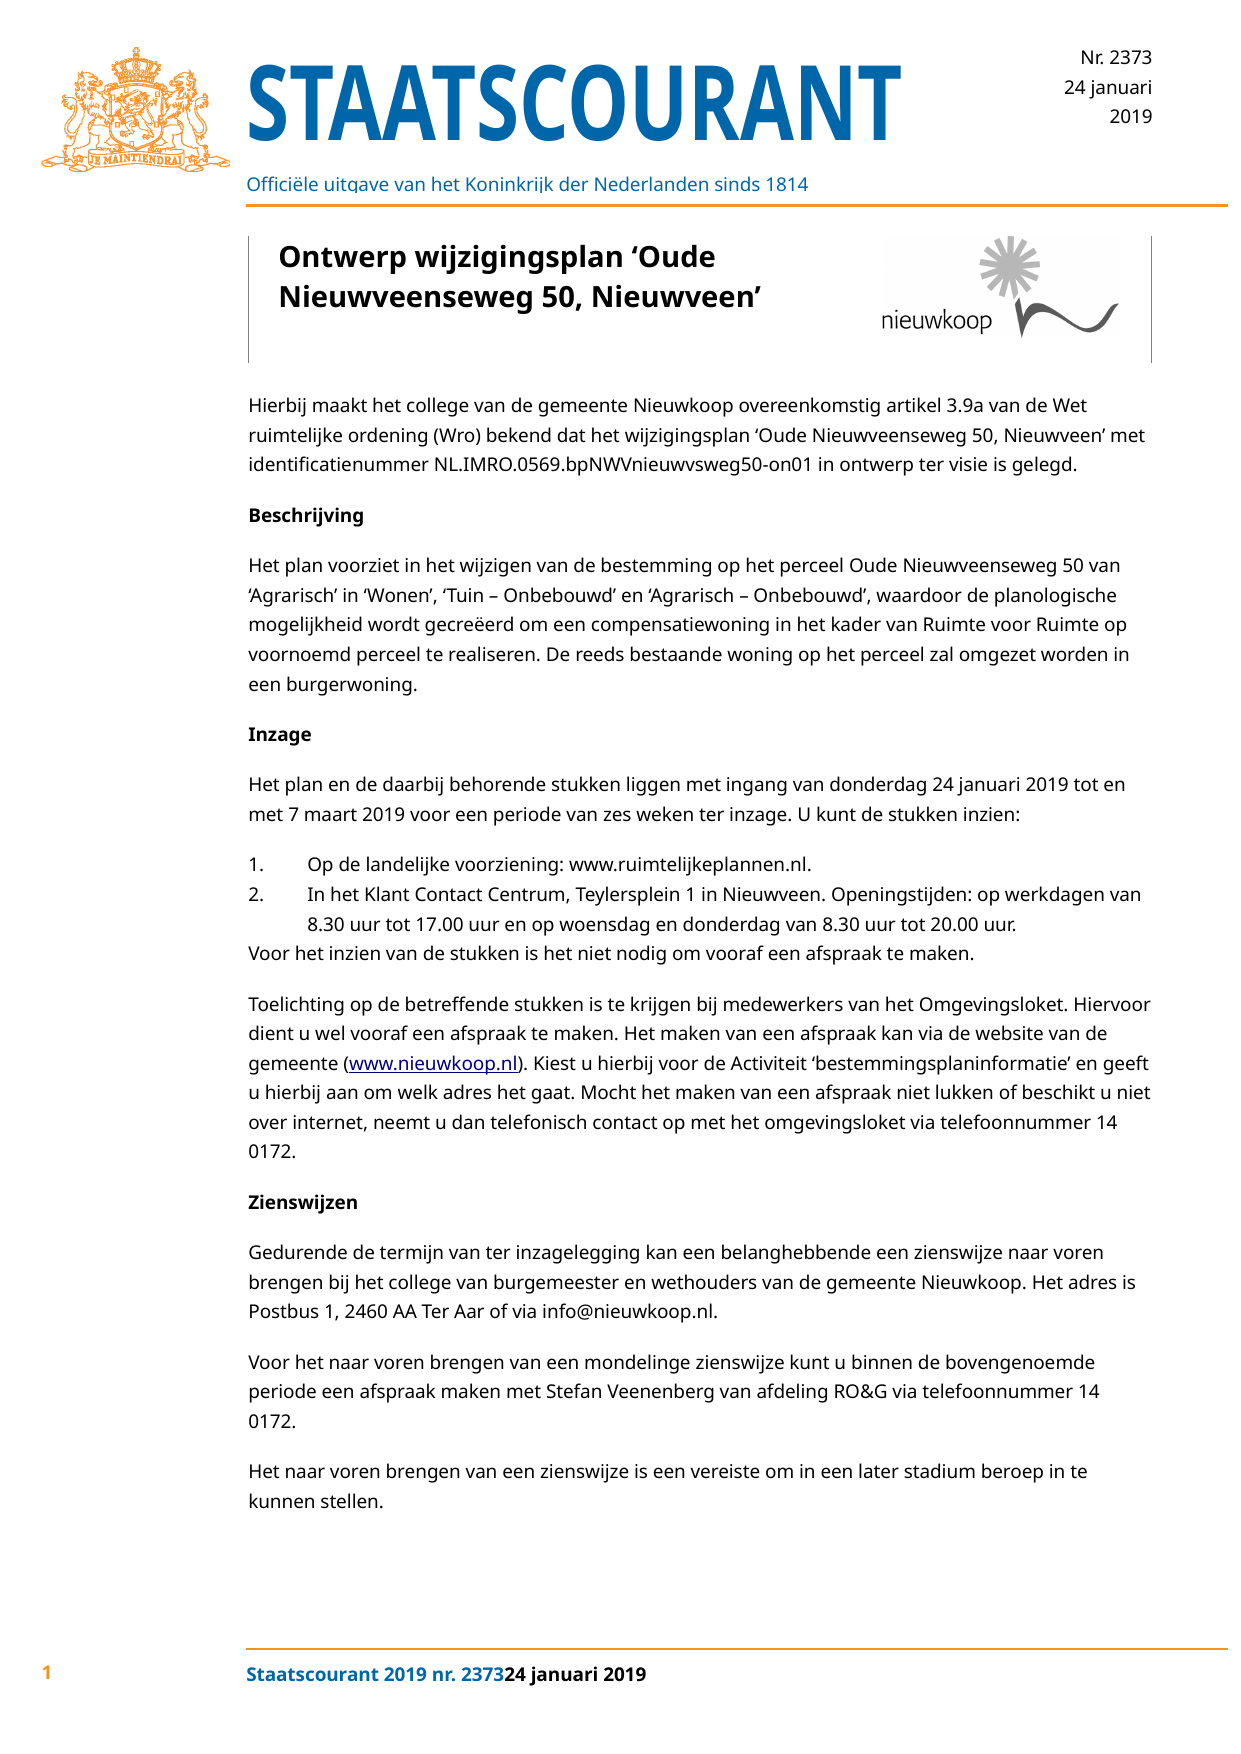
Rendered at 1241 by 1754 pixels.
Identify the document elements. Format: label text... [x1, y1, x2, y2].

text Het plan en de daarbij behorende stukken liggen met ingang van donderdag 24 januari 2019 tot en met 7 maart 2019 voor een periode van zes weken ter inzage. U kunt de stukken inzien: [248, 772, 1152, 827]
text Toelichtin­g op de betreffende stukken is te krijgen bij medewerkers van het Omgevingsloket. Hiervoor dient u wel vooraf een afspraak te maken. Het maken van een afspraak kan via de website van de gemeente (www.nieuwkoop.nl). Kiest u hierbij voor de Activiteit ‘bestemmingsplaninformatie’ en geeft u hierbij aan om welk adres het gaat. Mocht het maken van een afspraak niet lukken of beschikt u niet over internet, neemt u dan telefonisch contact op met het omgevingsloket via telefoonnummer 14 0172. [248, 991, 1152, 1164]
text Het naar voren brengen van een zienswijze is een vereiste om in een later stadium beroep in te kunnen stellen. [248, 1459, 1152, 1514]
text Voor het inzien van de stukken is het niet nodig om vooraf een afspraak te maken. [248, 940, 1152, 966]
picture [41, 47, 231, 172]
text Hierbij maakt het college van de gemeente Nieuwkoop overeenkomstig artikel 3.9a van de Wet ruimtelijke ordening (Wro) bekend dat het wijzigingsplan ‘Oude Nieuwveenseweg 50, Nieuwveen’ met identificatie­nummer NL.IMRO.0569.bpNWVnieuwvsweg50‐on01 in ontwerp ter visie is gelegd. [248, 392, 1152, 477]
text Inzage [248, 721, 1152, 747]
list Op de landelijke voorziening: www.ruimtelijkeplannen.nl. [248, 852, 1152, 877]
text Beschrijving [248, 502, 1152, 528]
text Zienswijzen [248, 1189, 1152, 1215]
table_header [850, 236, 1151, 363]
text Het plan voorziet in het wijzigen van de bestemming op het perceel Oude Nieuwveenseweg 50 van ‘Agrarisch’ in ‘Wonen’, ‘Tuin – Onbebouwd’ en ‘Agrarisch – Onbebouwd’, waardoor de planologische mogelijkheid wordt gecreëerd om een compensatiewoning in het kader van Ruimte voor Ruimte op voornoemd perceel te realiseren. De reeds bestaande woning op het perceel zal omgezet worden in een burgerwoning. [248, 552, 1152, 696]
list In het Klant Contact Centrum, Teylersplein 1 in Nieuwveen. Openingstijden: op werk­dagen van 8.30 uur tot 17.00 uur en op woensdag en donderdag van 8.30 uur tot 20.00 uur. [248, 881, 1152, 936]
table_header Ontwerp wijzigingsplan ‘Oude Nieuwveenseweg 50, Nieuwveen’ [249, 236, 850, 363]
text Voor het naar voren brengen van een mondelinge zienswijze kunt u binnen de bovengenoemde periode een afspraak maken met Stefan Veenenberg van afdeling RO&G via telefoonnummer 14 0172. [248, 1349, 1152, 1434]
text Gedurende de termijn van ter inzagelegging kan een belanghebbende een zienswijze naar voren brengen bij het college van burgemeester en wethouders van de gemeente Nieuwkoop. Het adres is Postbus 1, 2460 AA Ter Aar of via info@nieuwkoop.nl. [248, 1239, 1152, 1324]
picture [882, 236, 1119, 338]
